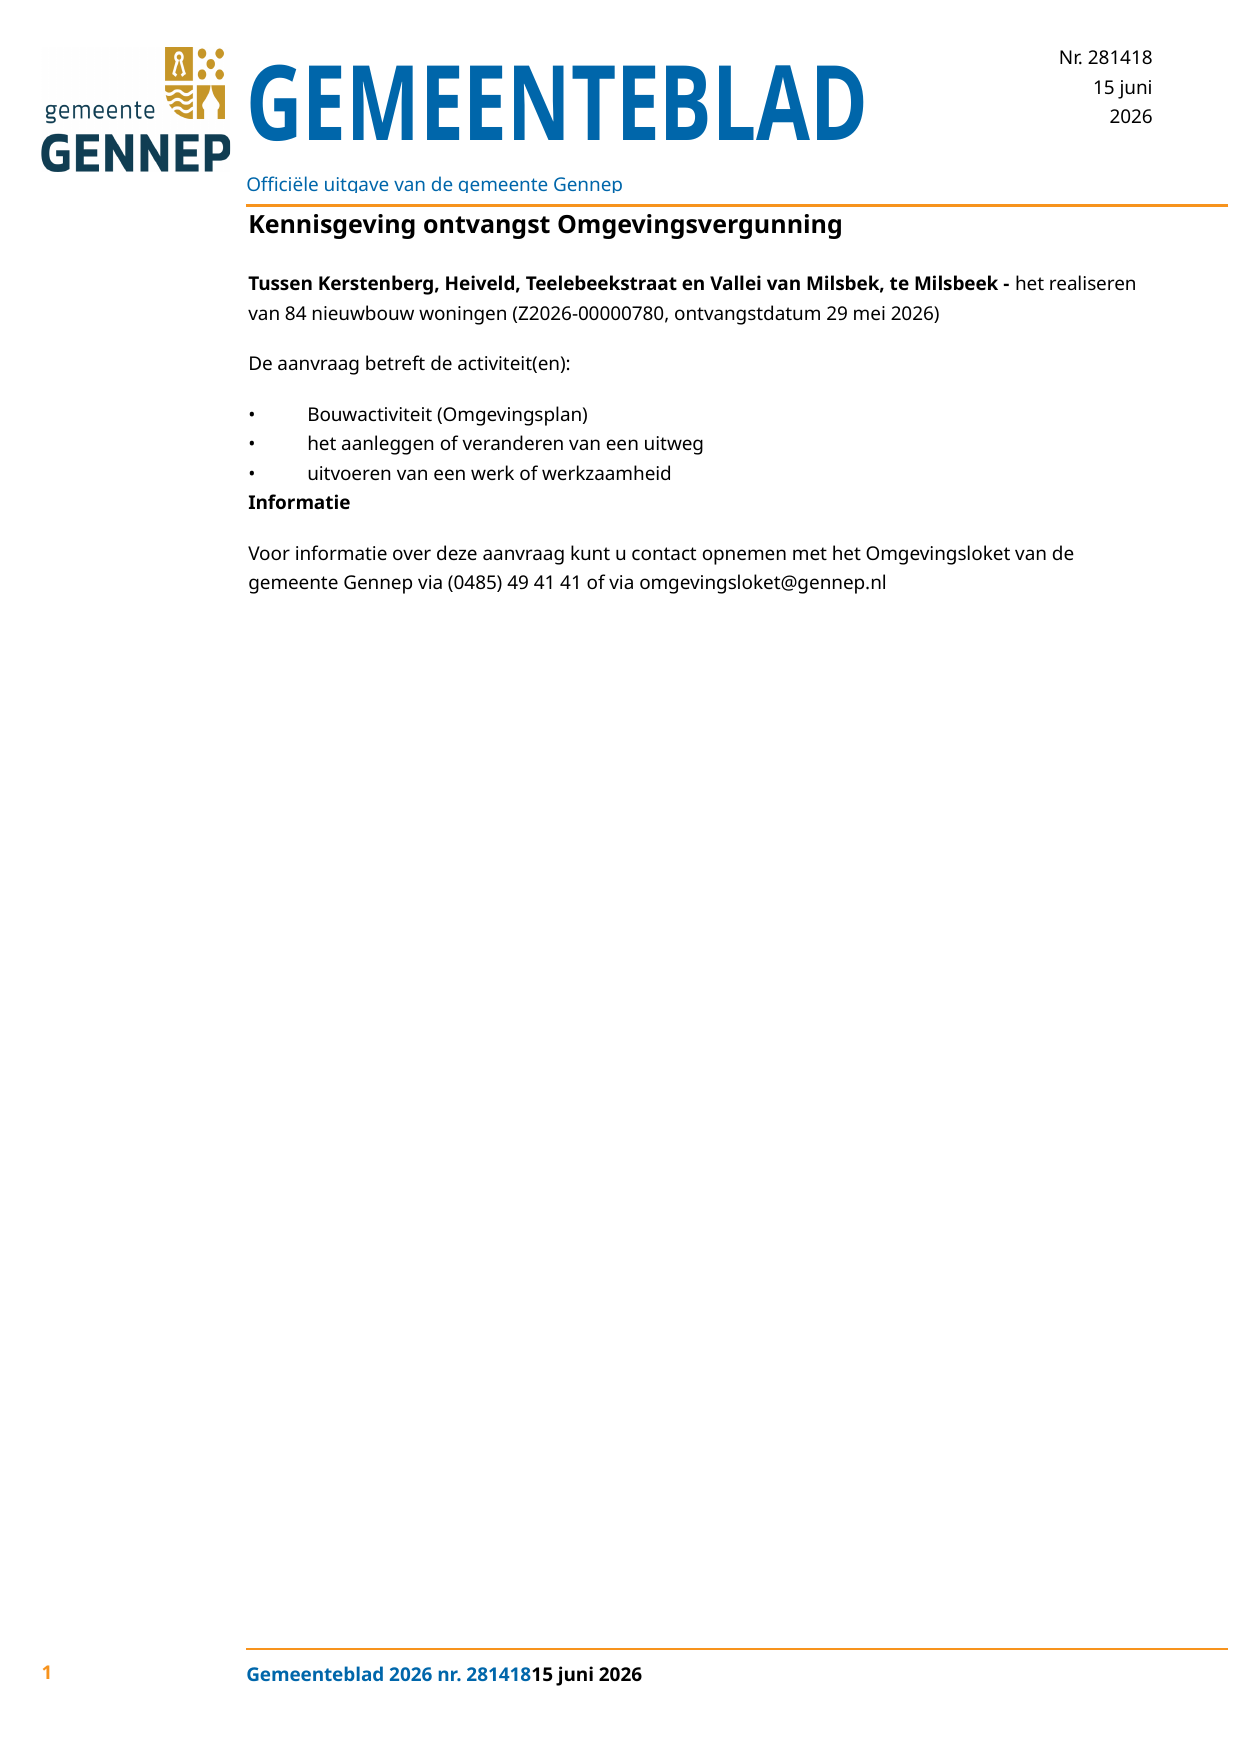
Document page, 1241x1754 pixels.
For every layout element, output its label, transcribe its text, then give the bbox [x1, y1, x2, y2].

list het aanleggen of veranderen van een uitweg [248, 430, 1152, 456]
list Bouwactiviteit (Omgevingsplan) [248, 401, 1152, 426]
text Informatie [248, 489, 1152, 515]
text Kennisgeving ontvangst Omgevingsvergunning [248, 207, 1152, 241]
picture [41, 47, 231, 172]
text Tussen Kerstenberg, Heiveld, Teelebeekstraat en Vallei van Milsbek, te Milsbeek - het realiseren van 84 nieuwbouw woningen (Z2026-00000780, ontvangstdatum 29 mei 2026) [248, 270, 1152, 326]
text De aanvraag betreft de activiteit(en): [248, 350, 1152, 376]
text Voor informatie over deze aanvraag kunt u contact opnemen met het Omgevingsloket van de gemeente Gennep via (0485) 49 41 41 of via omgevingsloket@gennep.nl [248, 540, 1152, 595]
list uitvoeren van een werk of werkzaamheid [248, 460, 1152, 486]
